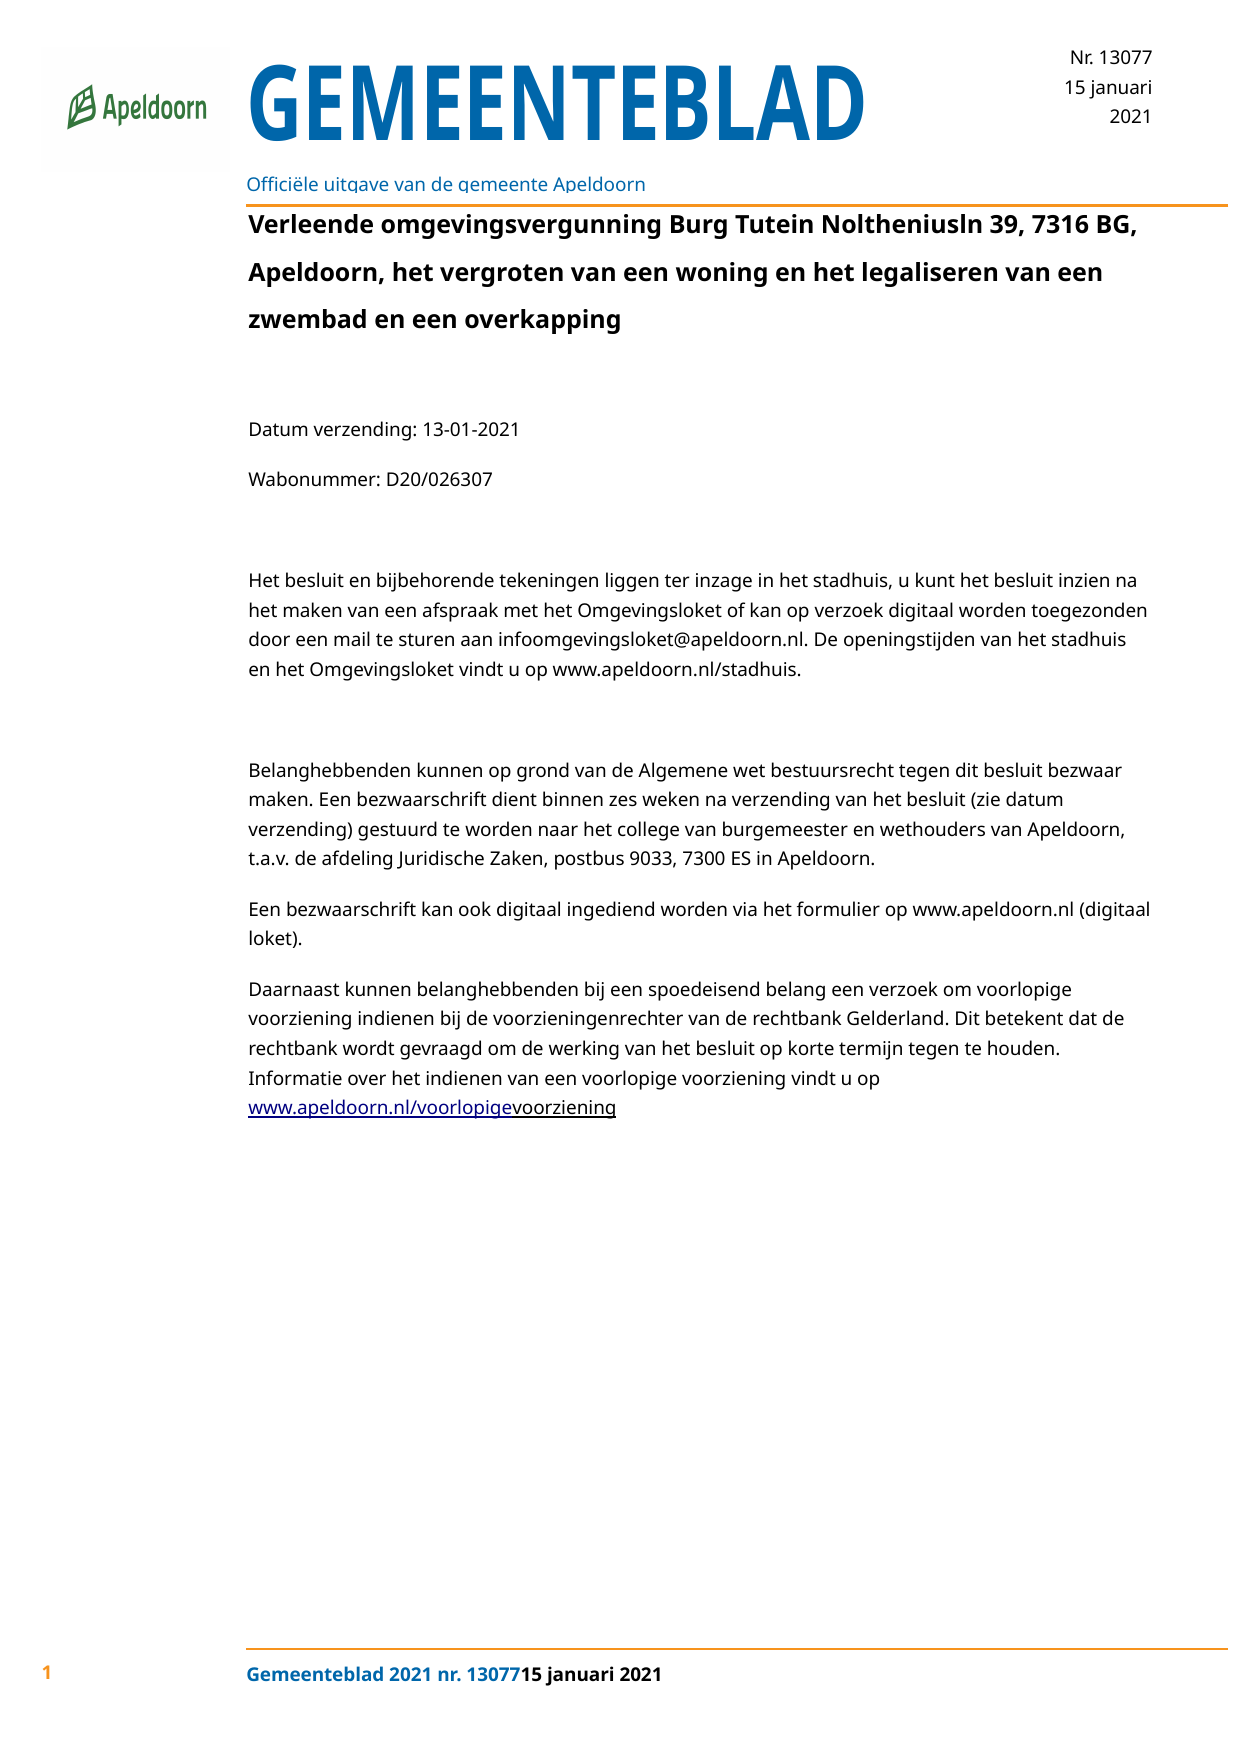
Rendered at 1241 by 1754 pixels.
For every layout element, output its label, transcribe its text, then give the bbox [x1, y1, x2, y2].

text Een bezwaarschrift kan ook digitaal ingediend worden via het formulier op www.apeldoorn.nl (digitaal loket). [248, 896, 1152, 951]
text Verleende omgevingsvergunning Burg Tutein Noltheniusln 39, 7316 BG, Apeldoorn, het vergroten van een woning en het legaliseren van een zwembad en een overkapping [248, 207, 1152, 336]
picture [41, 47, 231, 172]
text Daarnaast kunnen belanghebbenden bij een spoedeisend belang een verzoek om voorlopige voorziening indienen bij de voorzieningenrechter van de rechtbank Gelderland. Dit betekent dat de rechtbank wordt gevraagd om de werking van het besluit op korte termijn tegen te houden. Informatie over het indienen van een voorlopige voorziening vindt u op www.apeldoorn.nl/voorlopigevoorziening [248, 976, 1152, 1120]
text Het besluit en bijbehorende tekeningen liggen ter inzage in het stadhuis, u kunt het besluit inzien na het maken van een afspraak met het Omgevingsloket of kan op verzoek digitaal worden toegezonden door een mail te sturen aan infoomgevingsloket@apeldoorn.nl. De openingstijden van het stadhuis en het Omgevingsloket vindt u op www.apeldoorn.nl/stadhuis. [248, 567, 1152, 682]
text Wabonummer: D20/026307 [248, 466, 1152, 492]
text Belanghebbenden kunnen op grond van de Algemene wet bestuursrecht tegen dit besluit bezwaar maken. Een bezwaarschrift dient binnen zes weken na verzending van het besluit (zie datum verzending) gestuurd te worden naar het college van burgemeester en wethouders van Apeldoorn, t.a.v. de afdeling Juridische Zaken, postbus 9033, 7300 ES in Apeldoorn. [248, 757, 1152, 871]
text Datum verzending: 13-01-2021 [248, 416, 1152, 442]
